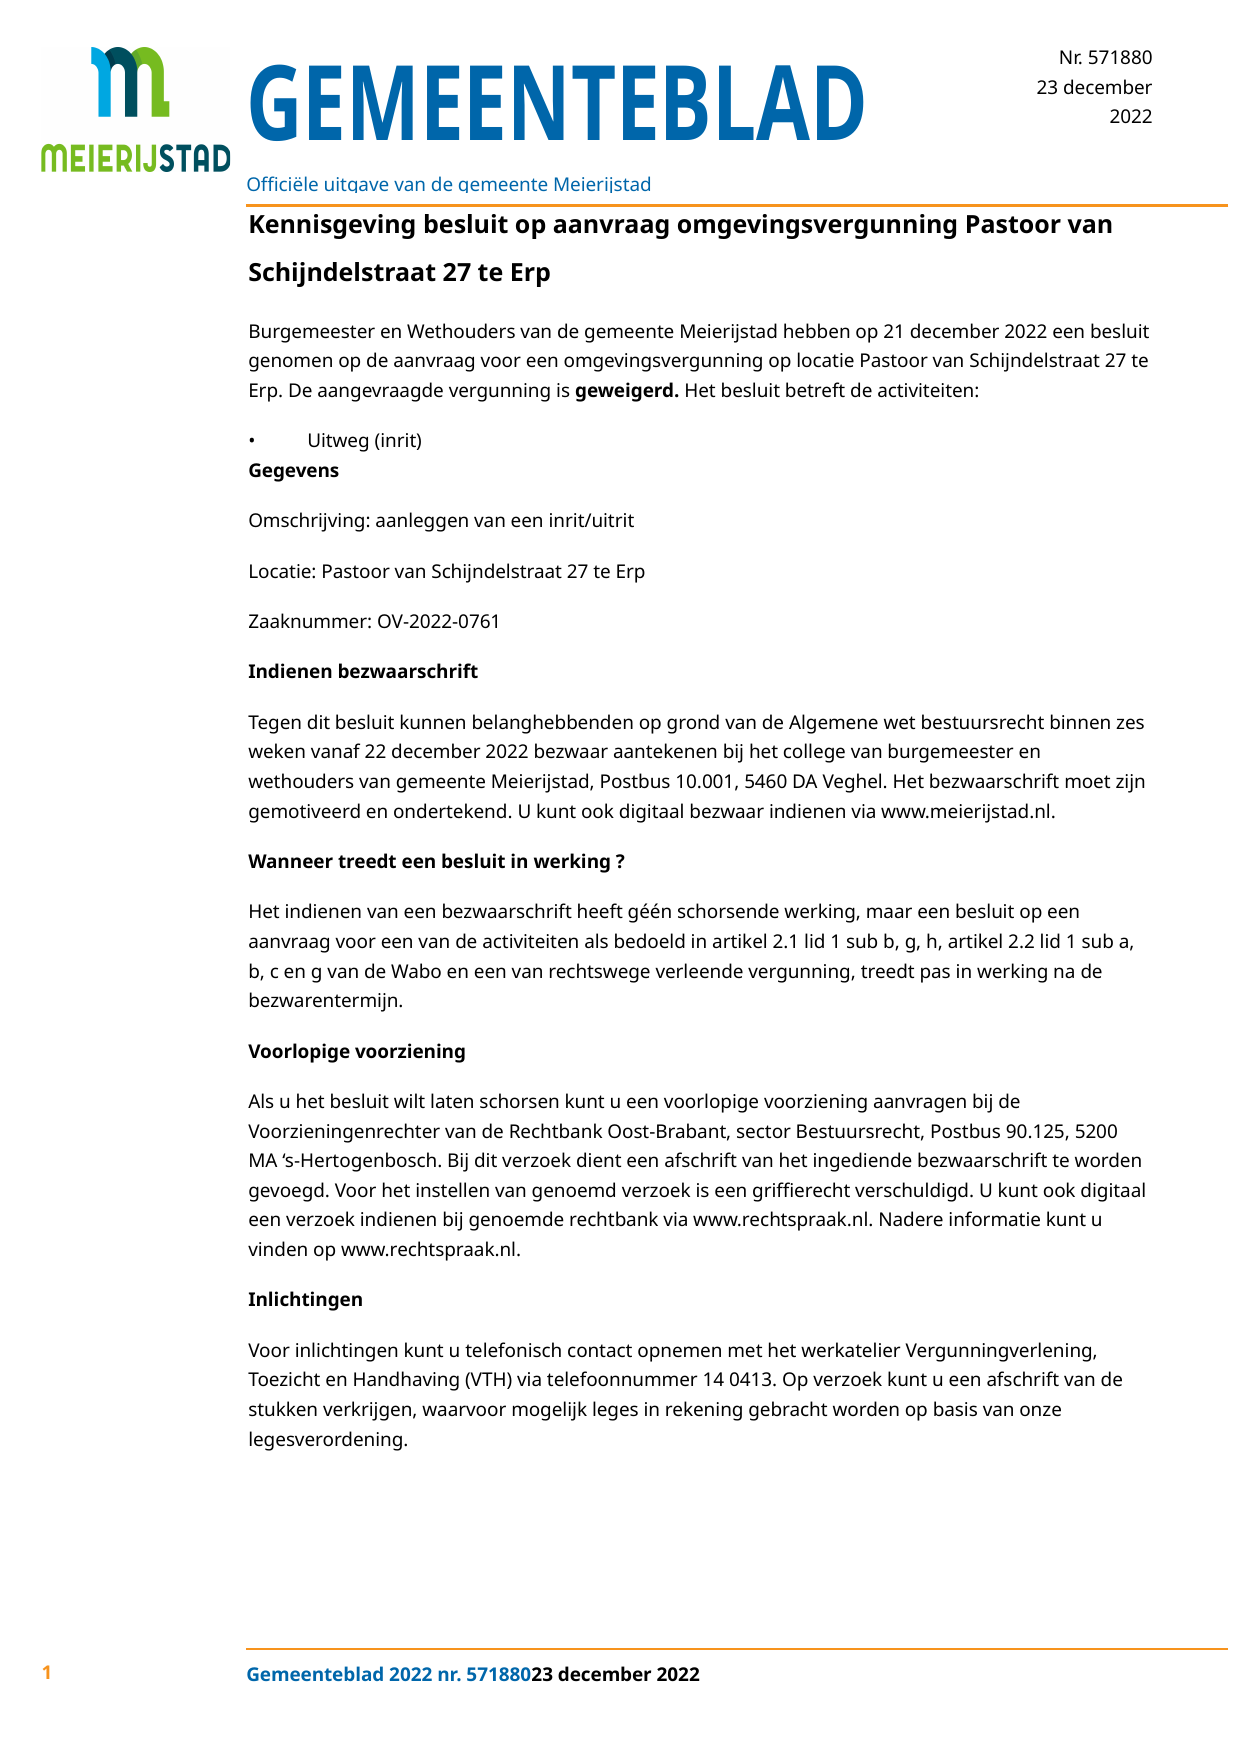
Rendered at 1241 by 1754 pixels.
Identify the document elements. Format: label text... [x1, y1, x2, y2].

text Indienen bezwaarschrift [248, 659, 1152, 684]
text Locatie: Pastoor van Schijndelstraat 27 te Erp [248, 558, 1152, 584]
text Gegevens [248, 457, 1152, 483]
text Burgemeester en Wethouders van de gemeente Meierijstad hebben op 21 december 2022 een besluit genomen op de aanvraag voor een omgevingsvergunning op locatie Pastoor van Schijndelstraat 27 te Erp. De aangevraagde vergunning is geweigerd. Het besluit betreft de activiteiten: [248, 318, 1152, 403]
picture [41, 47, 231, 172]
text Kennisgeving besluit op aanvraag omgevingsvergunning Pastoor van Schijndelstraat 27 te Erp [248, 207, 1152, 288]
text Voor inlichtingen kunt u telefonisch contact opnemen met het werkatelier Vergunningverlening, Toezicht en Handhaving (VTH) via telefoonnummer 14 0413. Op verzoek kunt u een afschrift van de stukken verkrijgen, waarvoor mogelijk leges in rekening gebracht worden op basis van onze legesverordening. [248, 1337, 1152, 1452]
text Wanneer treedt een besluit in werking ? [248, 848, 1152, 874]
text Voorlopige voorziening [248, 1038, 1152, 1064]
text Tegen dit besluit kunnen belanghebbenden op grond van de Algemene wet bestuursrecht binnen zes weken vanaf 22 december 2022 bezwaar aantekenen bij het college van burgemeester en wethouders van gemeente Meierijstad, Postbus 10.001, 5460 DA Veghel. Het bezwaarschrift moet zijn gemotiveerd en ondertekend. U kunt ook digitaal bezwaar indienen via www.meierijstad.nl. [248, 709, 1152, 824]
text Inlichtingen [248, 1287, 1152, 1312]
text Zaaknummer: OV-2022-0761 [248, 608, 1152, 634]
text Als u het besluit wilt laten schorsen kunt u een voorlopige voorziening aanvragen bij de Voorzieningenrechter van de Rechtbank Oost-Brabant, sector Bestuursrecht, Postbus 90.125, 5200 MA ‘s-Hertogenbosch. Bij dit verzoek dient een afschrift van het ingediende bezwaarschrift te worden gevoegd. Voor het instellen van genoemd verzoek is een griffierecht verschuldigd. U kunt ook digitaal een verzoek indienen bij genoemde rechtbank via www.rechtspraak.nl. Nadere informatie kunt u vinden op www.rechtspraak.nl. [248, 1088, 1152, 1262]
text Omschrijving: aanleggen van een inrit/uitrit [248, 507, 1152, 533]
list Uitweg (inrit) [248, 427, 1152, 453]
text Het indienen van een bezwaarschrift heeft géén schorsende werking, maar een besluit op een aanvraag voor een van de activiteiten als bedoeld in artikel 2.1 lid 1 sub b, g, h, artikel 2.2 lid 1 sub a, b, c en g van de Wabo en een van rechtswege verleende vergunning, treedt pas in werking na de bezwarentermijn. [248, 899, 1152, 1013]
